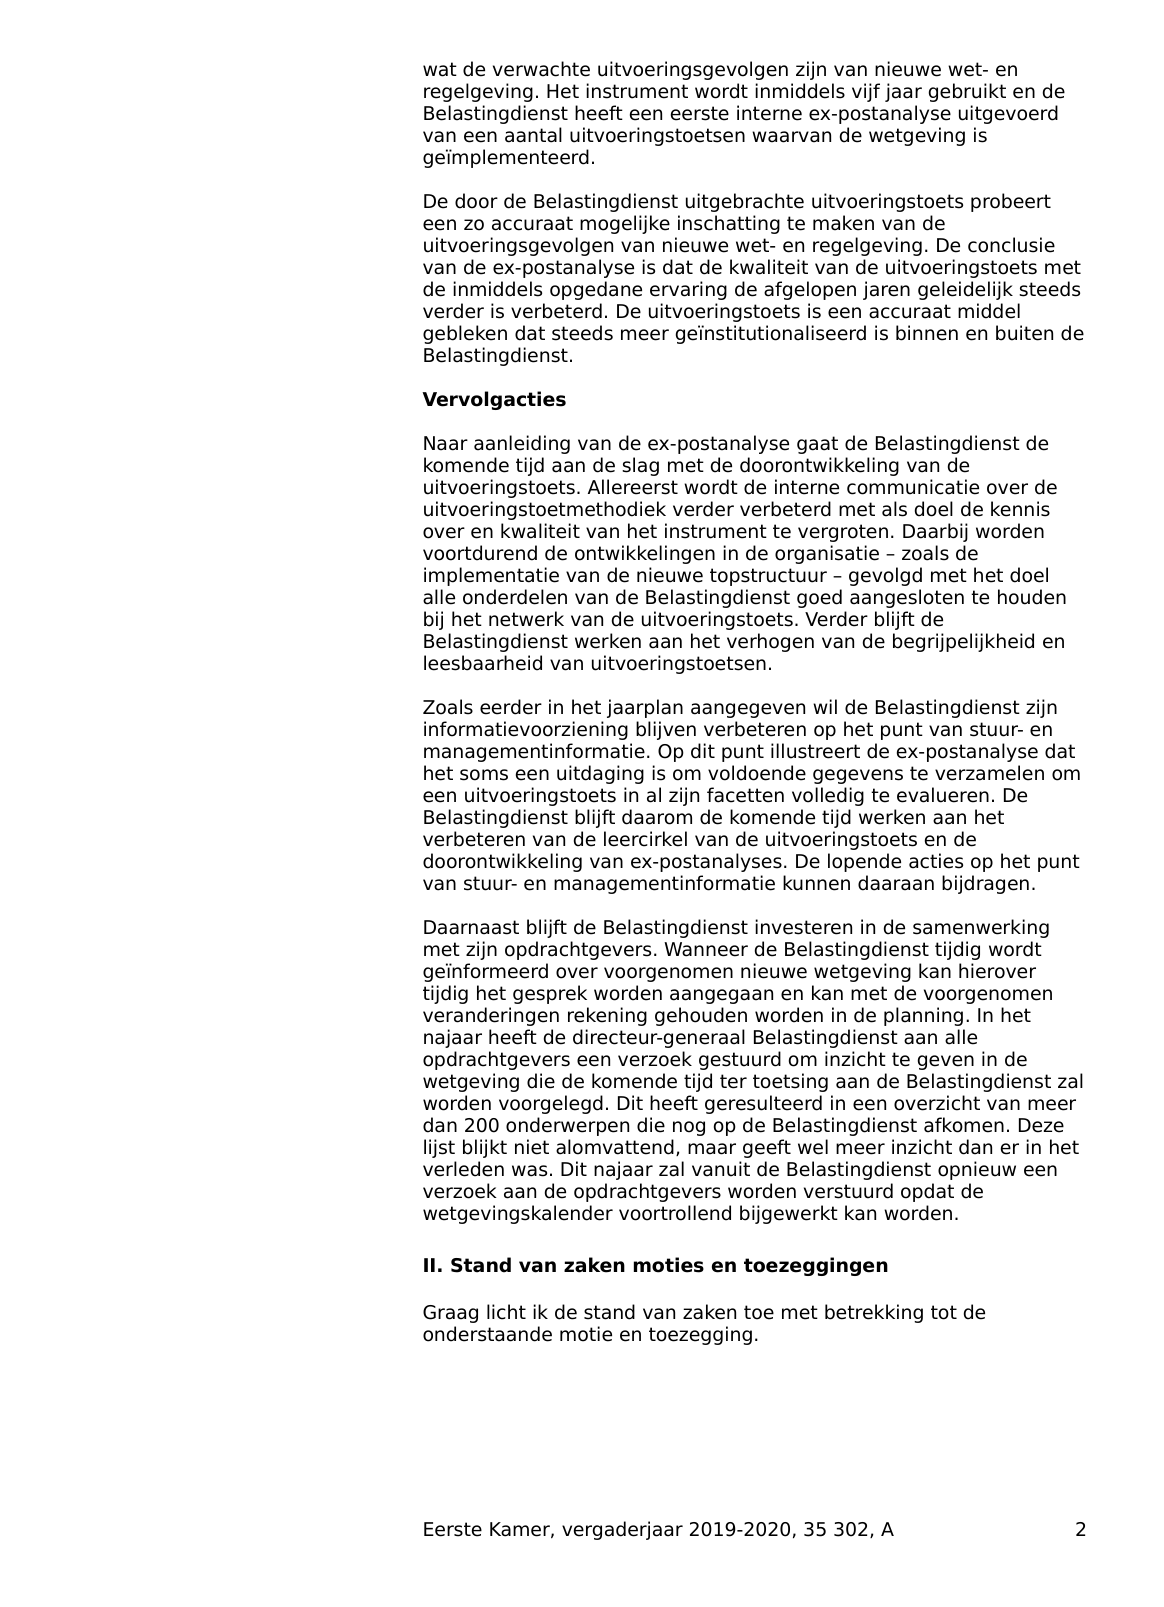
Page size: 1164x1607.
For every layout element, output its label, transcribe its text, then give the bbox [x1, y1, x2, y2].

text Graag licht ik de stand van zaken toe met betrekking tot de onderstaande motie en toezegging. [422, 1302, 1087, 1346]
text De door de Belastingdienst uitgebrachte uitvoeringstoets probeert een zo accuraat mogelijke inschatting te maken van de uitvoeringsgevolgen van nieuwe wet- en regelgeving. De conclusie van de ex-postanalyse is dat de kwaliteit van de uitvoeringstoets met de inmiddels opgedane ervaring de afgelopen jaren geleidelijk steeds verder is verbeterd. De uitvoeringstoets is een accuraat middel gebleken dat steeds meer geïnstitutionaliseerd is binnen en buiten de Belastingdienst. [422, 191, 1087, 367]
text wat de verwachte uitvoeringsgevolgen zijn van nieuwe wet- en regelgeving. Het instrument wordt inmiddels vijf jaar gebruikt en de Belastingdienst heeft een eerste interne ex-postanalyse uitgevoerd van een aantal uitvoeringstoetsen waarvan de wetgeving is geïmplementeerd. [422, 59, 1087, 169]
subtitle Vervolgacties [422, 389, 1087, 411]
subtitle II. Stand van zaken moties en toezeggingen [422, 1255, 1087, 1277]
text Daarnaast blijft de Belastingdienst investeren in de samenwerking met zijn opdrachtgevers. Wanneer de Belastingdienst tijdig wordt geïnformeerd over voorgenomen nieuwe wetgeving kan hierover tijdig het gesprek worden aangegaan en kan met de voorgenomen veranderingen rekening gehouden worden in de planning. In het najaar heeft de directeur-generaal Belastingdienst aan alle opdrachtgevers een verzoek gestuurd om inzicht te geven in de wetgeving die de komende tijd ter toetsing aan de Belastingdienst zal worden voorgelegd. Dit heeft geresulteerd in een overzicht van meer dan 200 onderwerpen die nog op de Belastingdienst afkomen. Deze lijst blijkt niet alomvattend, maar geeft wel meer inzicht dan er in het verleden was. Dit najaar zal vanuit de Belastingdienst opnieuw een verzoek aan de opdrachtgevers worden verstuurd opdat de wetgevingskalender voortrollend bijgewerkt kan worden. [422, 917, 1087, 1225]
text Naar aanleiding van de ex-postanalyse gaat de Belastingdienst de komende tijd aan de slag met de doorontwikkeling van de uitvoeringstoets. Allereerst wordt de interne communicatie over de uitvoeringstoetmethodiek verder verbeterd met als doel de kennis over en kwaliteit van het instrument te vergroten. Daarbij worden voortdurend de ontwikkelingen in de organisatie – zoals de implementatie van de nieuwe topstructuur – gevolgd met het doel alle onderdelen van de Belastingdienst goed aangesloten te houden bij het netwerk van de uitvoeringstoets. Verder blijft de Belastingdienst werken aan het verhogen van de begrijpelijkheid en leesbaarheid van uitvoeringstoetsen. [422, 433, 1087, 675]
text Zoals eerder in het jaarplan aangegeven wil de Belastingdienst zijn informatievoorziening blijven verbeteren op het punt van stuur- en managementinformatie. Op dit punt illustreert de ex-postanalyse dat het soms een uitdaging is om voldoende gegevens te verzamelen om een uitvoeringstoets in al zijn facetten volledig te evalueren. De Belastingdienst blijft daarom de komende tijd werken aan het verbeteren van de leercirkel van de uitvoeringstoets en de doorontwikkeling van ex-postanalyses. De lopende acties op het punt van stuur- en managementinformatie kunnen daaraan bijdragen. [422, 697, 1087, 895]
